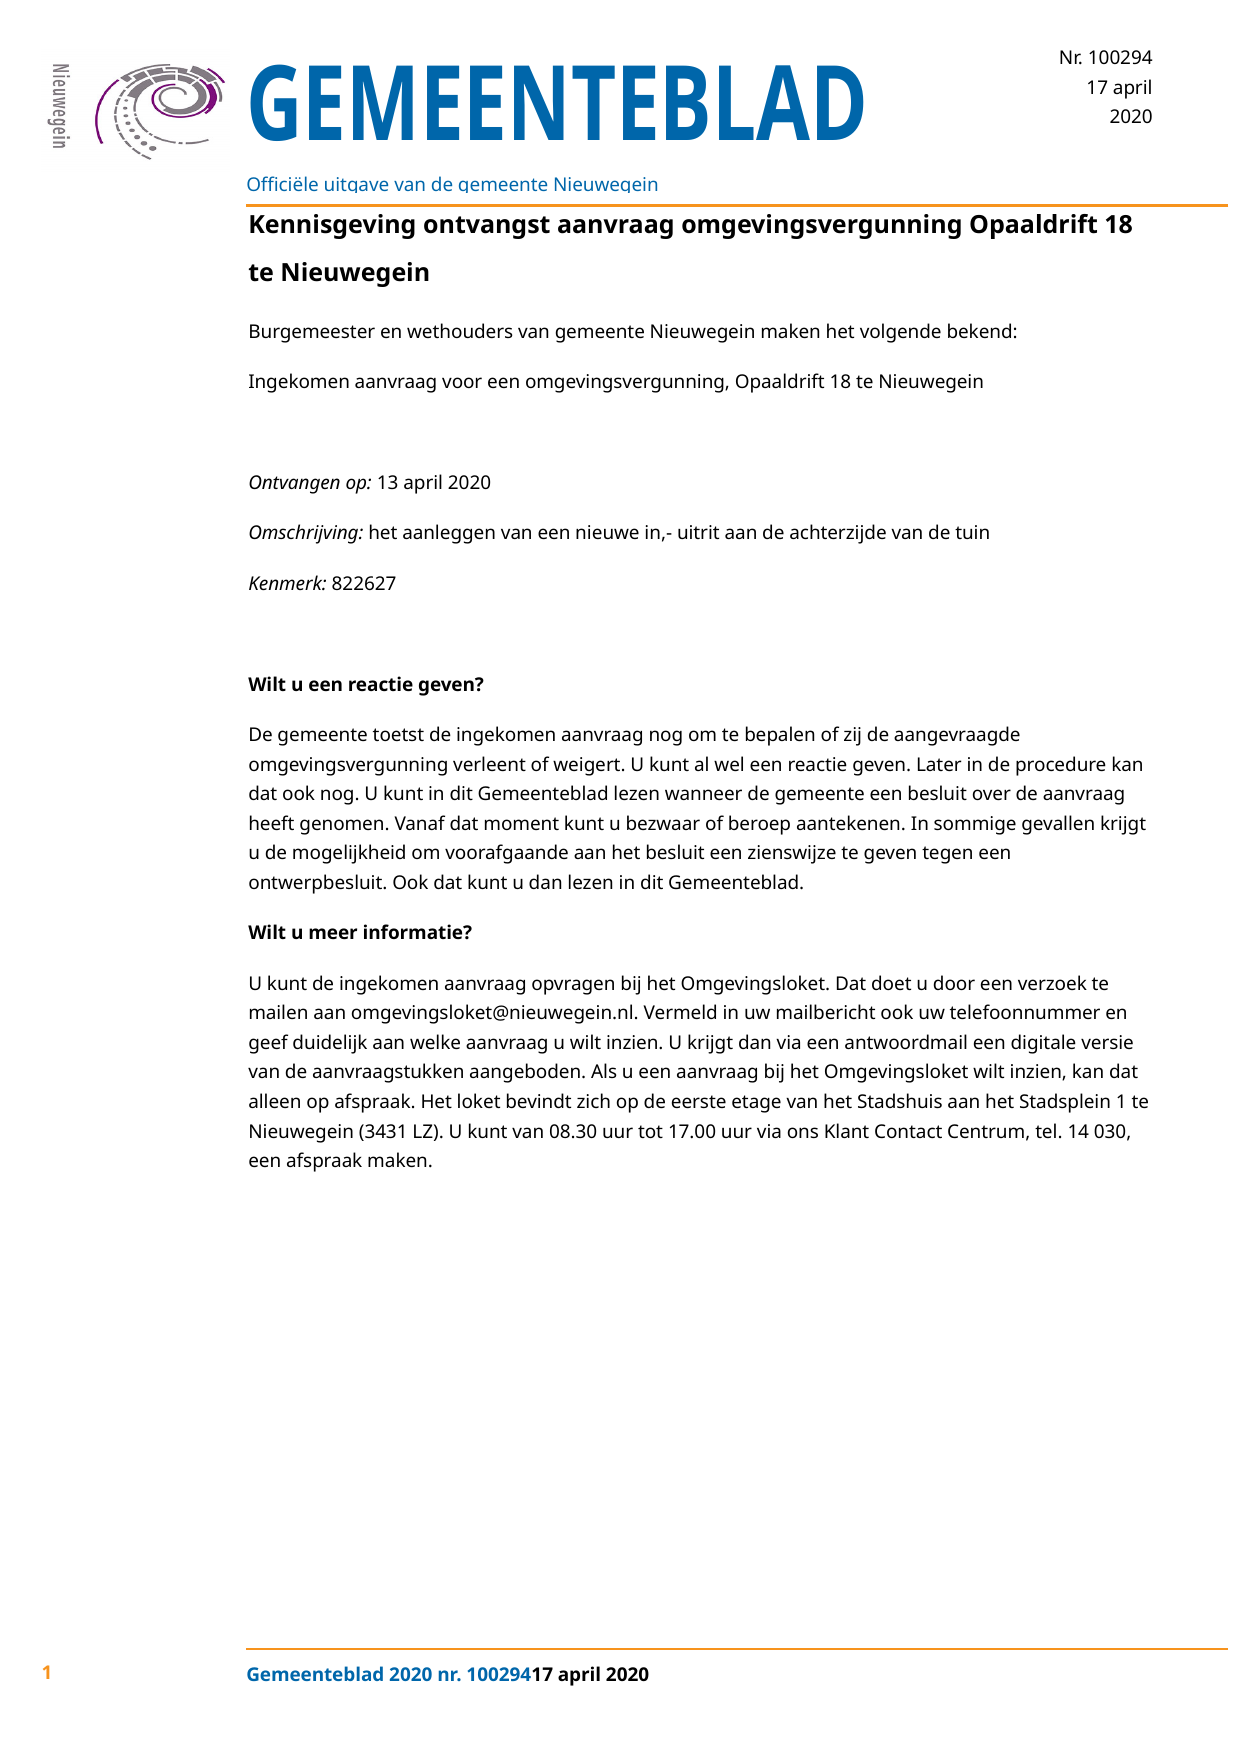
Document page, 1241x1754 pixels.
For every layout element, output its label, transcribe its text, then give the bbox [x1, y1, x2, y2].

text Wilt u meer informatie? [248, 919, 1152, 945]
picture [41, 47, 231, 172]
text Ingekomen aanvraag voor een omgevingsvergunning, Opaaldrift 18 te Nieuwegein [248, 368, 1152, 394]
text Kenmerk: 822627 [248, 570, 1152, 596]
text Ontvangen op: 13 april 2020 [248, 469, 1152, 495]
text Wilt u een reactie geven? [248, 671, 1152, 697]
text Omschrijving: het aanleggen van een nieuwe in,- uitrit aan de achterzijde van de tuin [248, 519, 1152, 545]
text U kunt de ingekomen aanvraag opvragen bij het Omgevingsloket. Dat doet u door een verzoek te mailen aan omgevingsloket@nieuwegein.nl. Vermeld in uw mailbericht ook uw telefoonnummer en geef duidelijk aan welke aanvraag u wilt inzien. U krijgt dan via een antwoordmail een digitale versie van de aanvraagstukken aangeboden. Als u een aanvraag bij het Omgevingsloket wilt inzien, kan dat alleen op afspraak. Het loket bevindt zich op de eerste etage van het Stadshuis aan het Stadsplein 1 te Nieuwegein (3431 LZ). U kunt van 08.30 uur tot 17.00 uur via ons Klant Contact Centrum, tel. 14 030, een afspraak maken. [248, 970, 1152, 1173]
text Burgemeester en wethouders van gemeente Nieuwegein maken het volgende bekend: [248, 318, 1152, 344]
text Kennisgeving ontvangst aanvraag omgevingsvergunning Opaaldrift 18 te Nieuwegein [248, 207, 1152, 288]
text De gemeente toetst de ingekomen aanvraag nog om te bepalen of zij de aangevraagde omgevingsvergunning verleent of weigert. U kunt al wel een reactie geven. Later in de procedure kan dat ook nog. U kunt in dit Gemeenteblad lezen wanneer de gemeente een besluit over de aanvraag heeft genomen. Vanaf dat moment kunt u bezwaar of beroep aantekenen. In sommige gevallen krijgt u de mogelijkheid om voorafgaande aan het besluit een zienswijze te geven tegen een ontwerpbesluit. Ook dat kunt u dan lezen in dit Gemeenteblad. [248, 721, 1152, 895]
